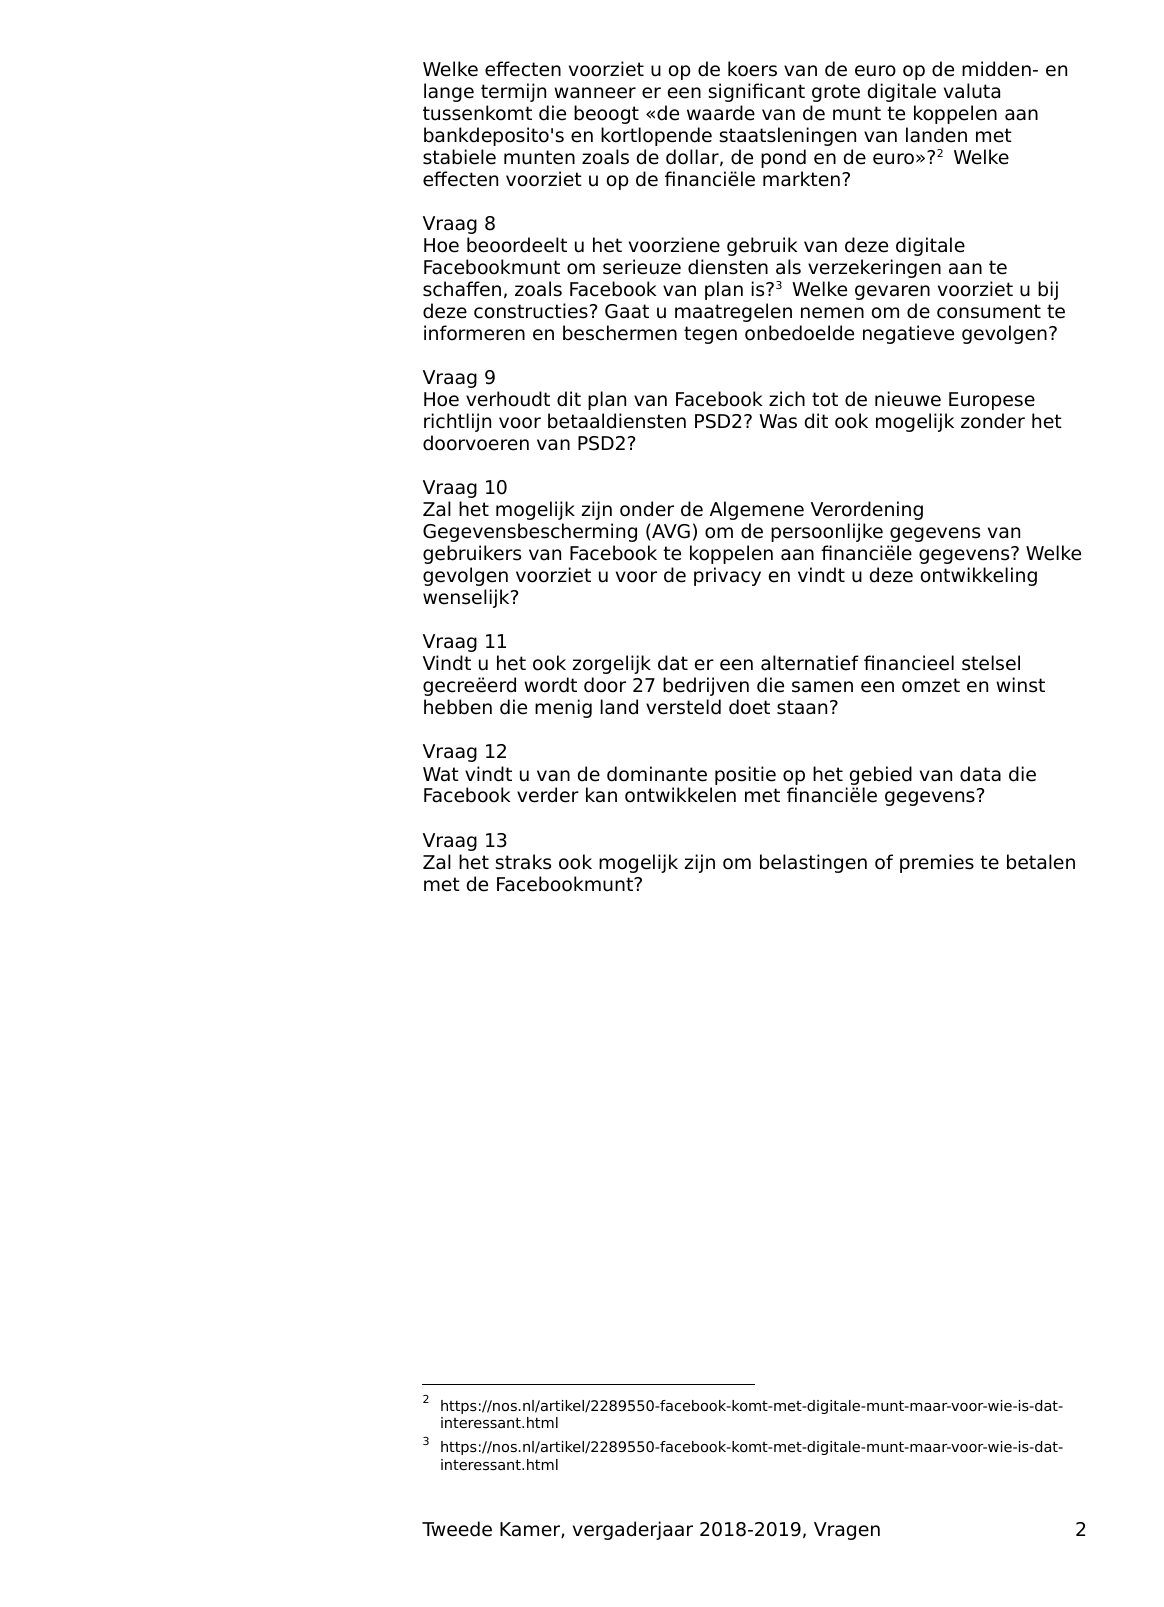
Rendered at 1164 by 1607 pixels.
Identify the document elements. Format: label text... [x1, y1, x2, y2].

text Vindt u het ook zorgelijk dat er een alternatief financieel stelsel gecreëerd wordt door 27 bedrijven die samen een omzet en winst hebben die menig land versteld doet staan? [422, 653, 1087, 719]
text https://nos.nl/artikel/2289550-facebook-komt-met-digitale-munt-maar-voor-wie-is-dat-interessant.html [422, 1393, 1087, 1432]
text Welke effecten voorziet u op de koers van de euro op de midden- en lange termijn wanneer er een significant grote digitale valuta tussenkomt die beoogt «de waarde van de munt te koppelen aan bankdeposito's en kortlopende staatsleningen van landen met stabiele munten zoals de dollar, de pond en de euro»? Welke effecten voorziet u op de financiële markten? [422, 59, 1087, 191]
text Zal het straks ook mogelijk zijn om belastingen of premies te betalen met de Facebookmunt? [422, 852, 1087, 896]
text Hoe verhoudt dit plan van Facebook zich tot de nieuwe Europese richtlijn voor betaaldiensten PSD2? Was dit ook mogelijk zonder het doorvoeren van PSD2? [422, 389, 1087, 455]
text Vraag 11 [422, 631, 1087, 653]
text Hoe beoordeelt u het voorziene gebruik van deze digitale Facebookmunt om serieuze diensten als verzekeringen aan te schaffen, zoals Facebook van plan is? Welke gevaren voorziet u bij deze constructies? Gaat u maatregelen nemen om de consument te informeren en beschermen tegen onbedoelde negatieve gevolgen? [422, 235, 1087, 345]
text Vraag 9 [422, 367, 1087, 389]
text Vraag 13 [422, 829, 1087, 852]
text https://nos.nl/artikel/2289550-facebook-komt-met-digitale-munt-maar-voor-wie-is-dat-interessant.html [422, 1435, 1087, 1474]
text Wat vindt u van de dominante positie op het gebied van data die Facebook verder kan ontwikkelen met financiële gegevens? [422, 763, 1087, 807]
text Vraag 10 [422, 477, 1087, 499]
text Vraag 12 [422, 741, 1087, 763]
text Zal het mogelijk zijn onder de Algemene Verordening Gegevensbescherming (AVG) om de persoonlijke gegevens van gebruikers van Facebook te koppelen aan financiële gegevens? Welke gevolgen voorziet u voor de privacy en vindt u deze ontwikkeling wenselijk? [422, 499, 1087, 609]
text Vraag 8 [422, 213, 1087, 235]
